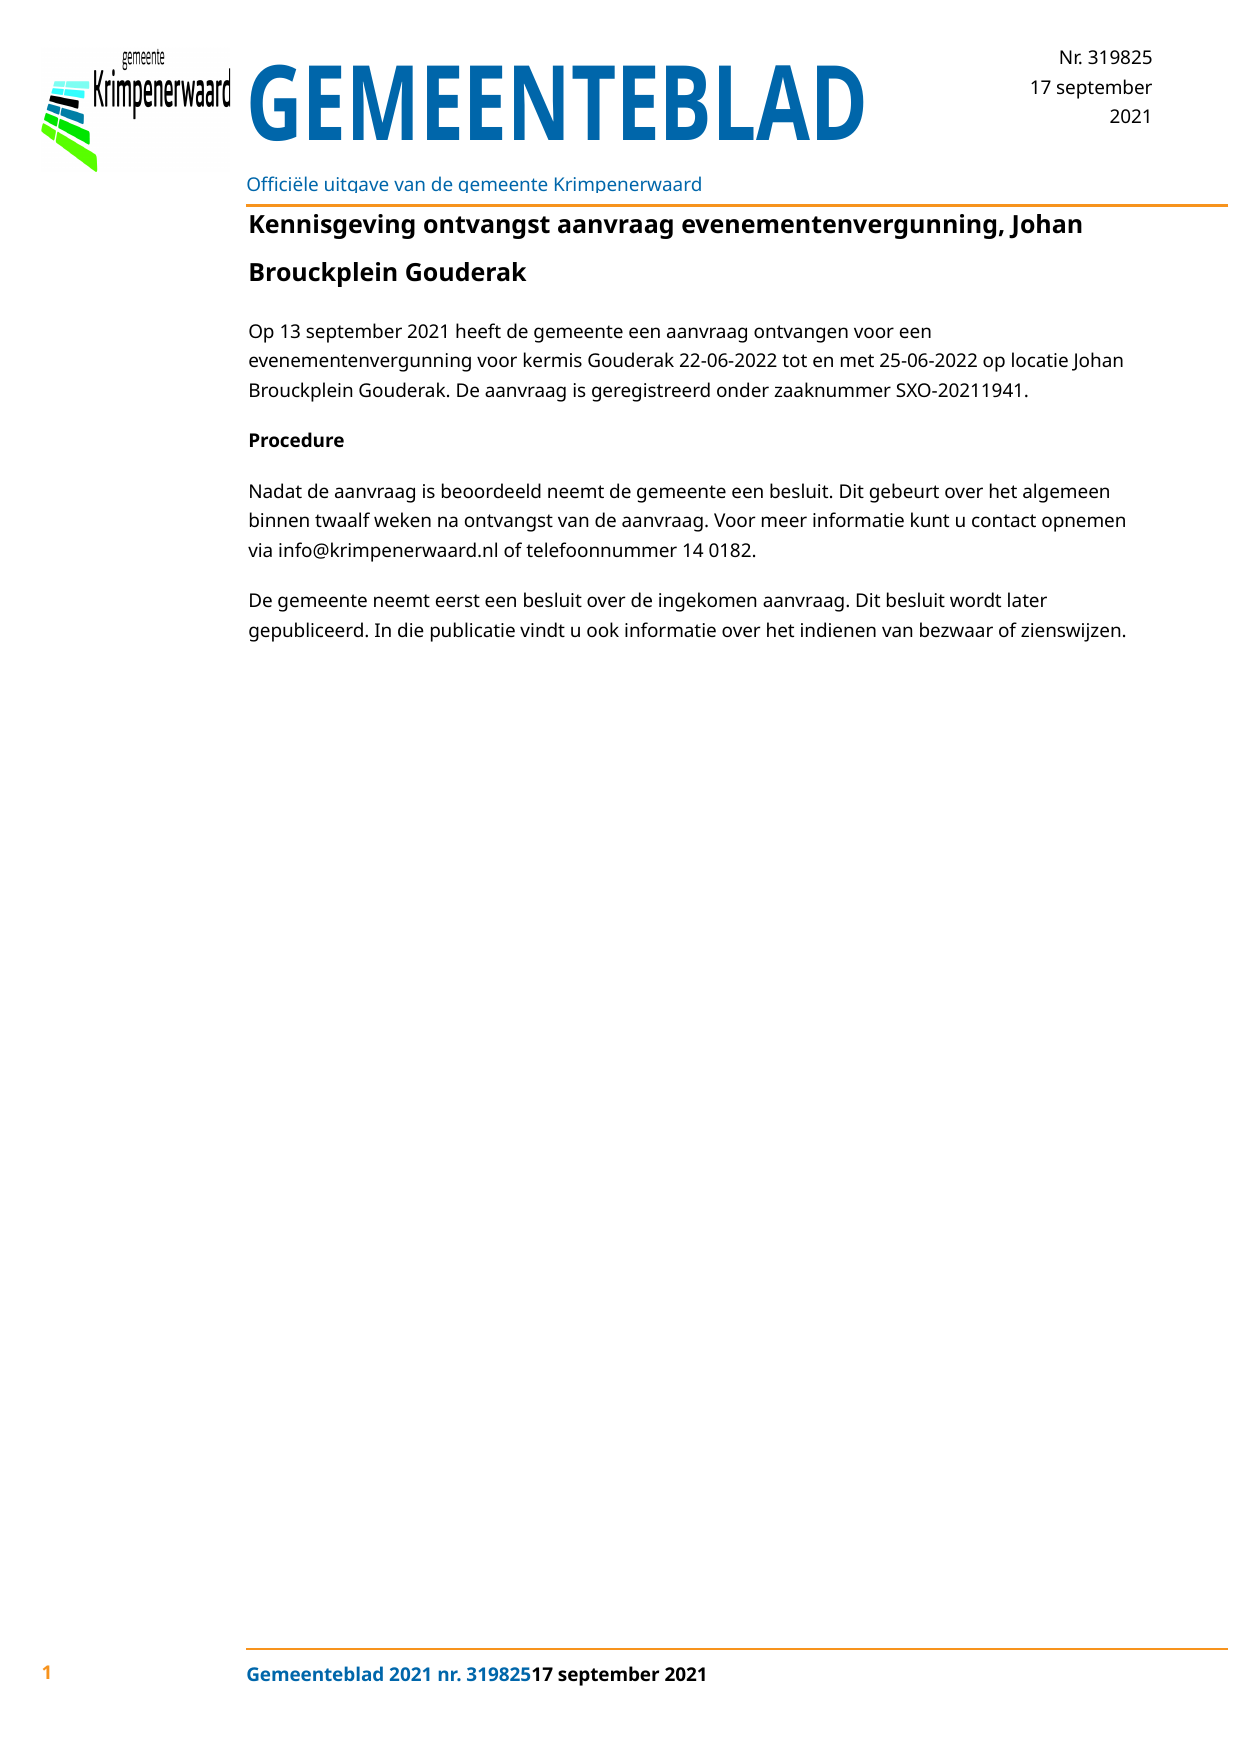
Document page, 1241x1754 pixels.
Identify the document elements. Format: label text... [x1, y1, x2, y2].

text De gemeente neemt eerst een besluit over de ingekomen aanvraag. Dit besluit wordt later gepubliceerd. In die publicatie vindt u ook informatie over het indienen van bezwaar of zienswijzen. [248, 587, 1152, 643]
picture [41, 47, 231, 172]
text Procedure [248, 427, 1152, 453]
text Op 13 september 2021 heeft de gemeente een aanvraag ontvangen voor een evenementenvergunning voor kermis Gouderak 22-06-2022 tot en met 25-06-2022 op locatie Johan Brouckplein Gouderak. De aanvraag is geregistreerd onder zaaknummer SXO-20211941. [248, 318, 1152, 403]
text Nadat de aanvraag is beoordeeld neemt de gemeente een besluit. Dit gebeurt over het algemeen binnen twaalf weken na ontvangst van de aanvraag. Voor meer informatie kunt u contact opnemen via info@krimpenerwaard.nl of telefoonnummer 14 0182. [248, 478, 1152, 563]
text Kennisgeving ontvangst aanvraag evenementenvergunning, Johan Brouckplein Gouderak [248, 207, 1152, 288]
